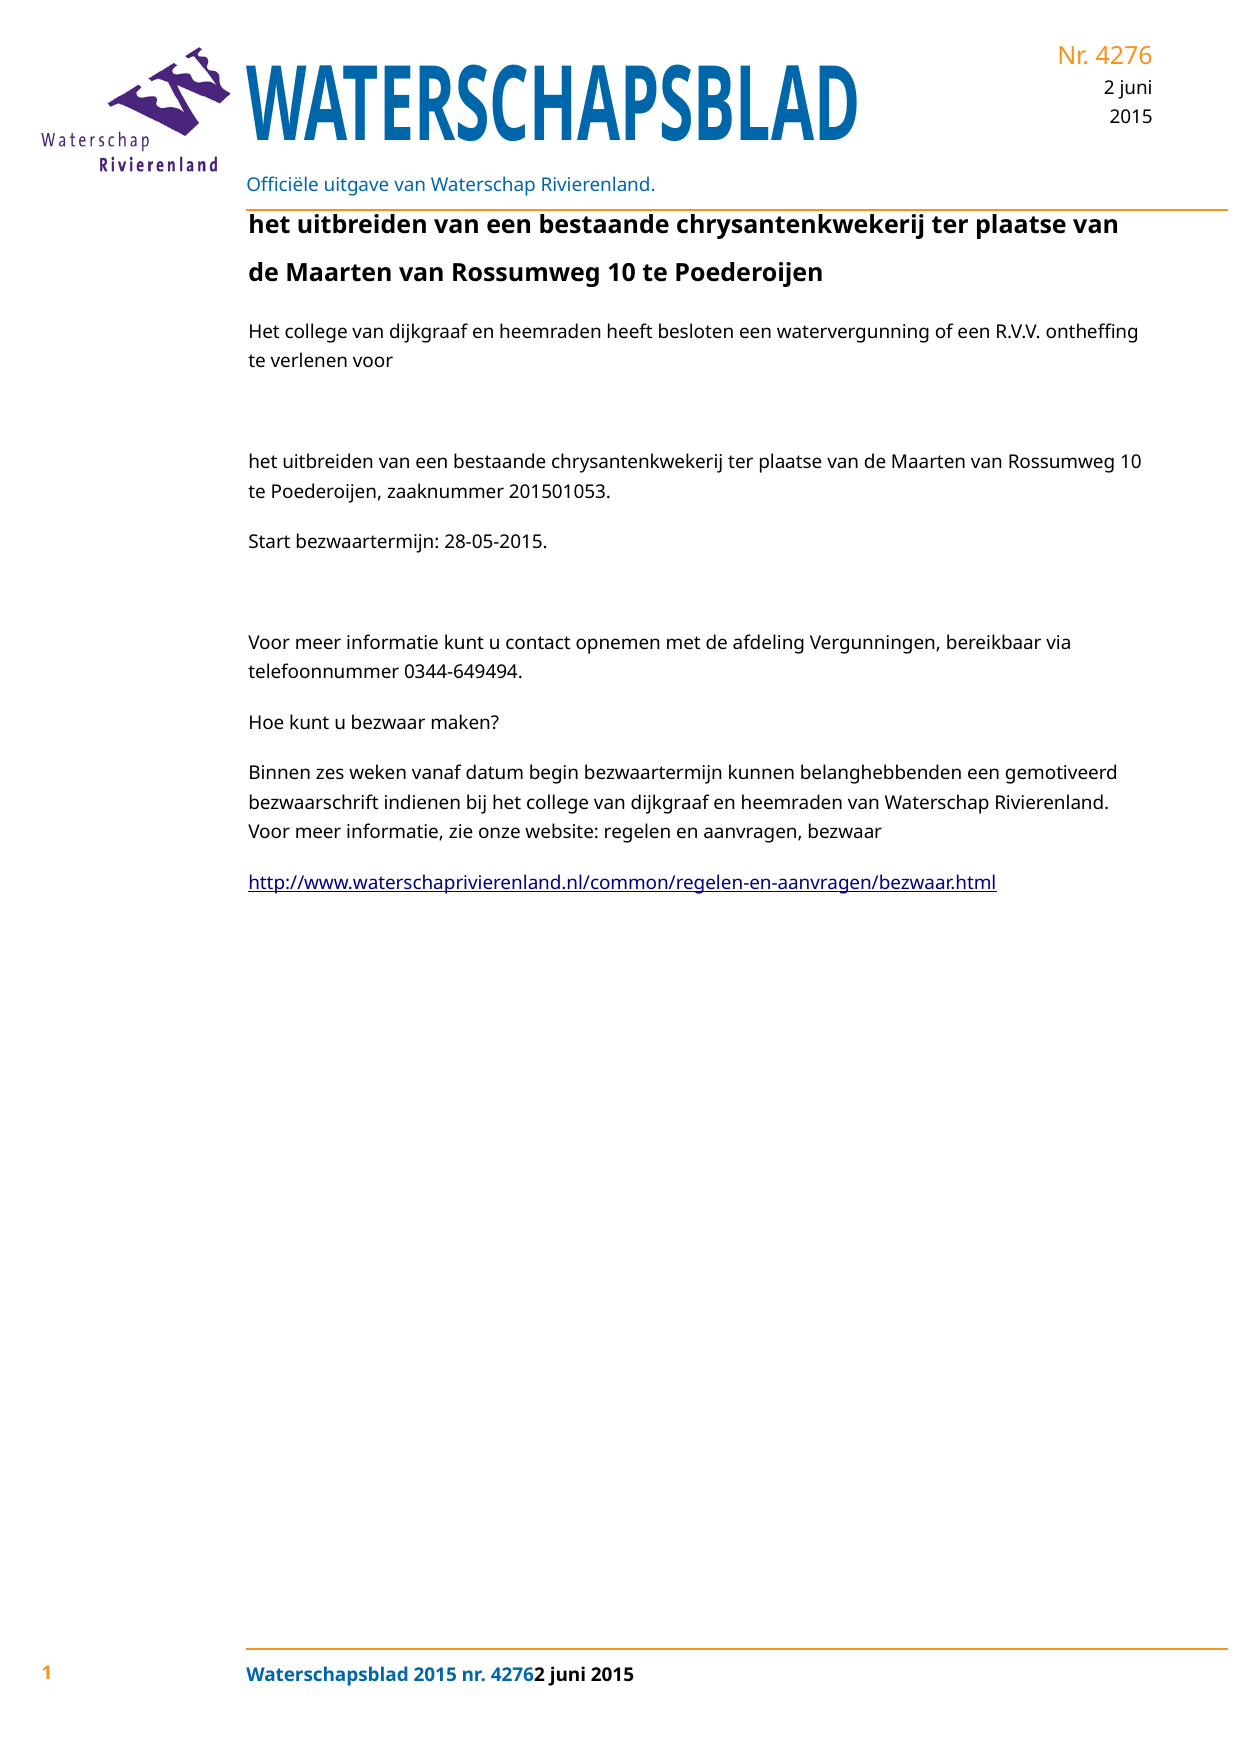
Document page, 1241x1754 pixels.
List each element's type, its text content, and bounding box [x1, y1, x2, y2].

text Het college van dijkgraaf en heemraden heeft besloten een watervergunning of een R.V.V. ontheffing te verlenen voor [248, 318, 1152, 373]
text Binnen zes weken vanaf datum begin bezwaartermijn kunnen belanghebbenden een gemotiveerd bezwaarschrift indienen bij het college van dijkgraaf en heemraden van Waterschap Rivierenland. Voor meer informatie, zie onze website: regelen en aanvragen, bezwaar [248, 759, 1152, 844]
picture [41, 47, 231, 172]
text Start bezwaartermijn: 28-05-2015. [248, 528, 1152, 554]
text http://www.waterschaprivierenland.nl/common/regelen-en-aanvragen/bezwaar.html [248, 869, 1152, 895]
text het uitbreiden van een bestaande chrysantenkwekerij ter plaatse van de Maarten van Rossumweg 10 te Poederoijen, zaaknummer 201501053. [248, 448, 1152, 504]
text het uitbreiden van een bestaande chrysantenkwekerij ter plaatse van de Maarten van Rossumweg 10 te Poederoijen [248, 211, 1152, 288]
text Hoe kunt u bezwaar maken? [248, 709, 1152, 735]
text Voor meer informatie kunt u contact opnemen met de afdeling Vergunningen, bereikbaar via telefoonnummer 0344-649494. [248, 629, 1152, 684]
